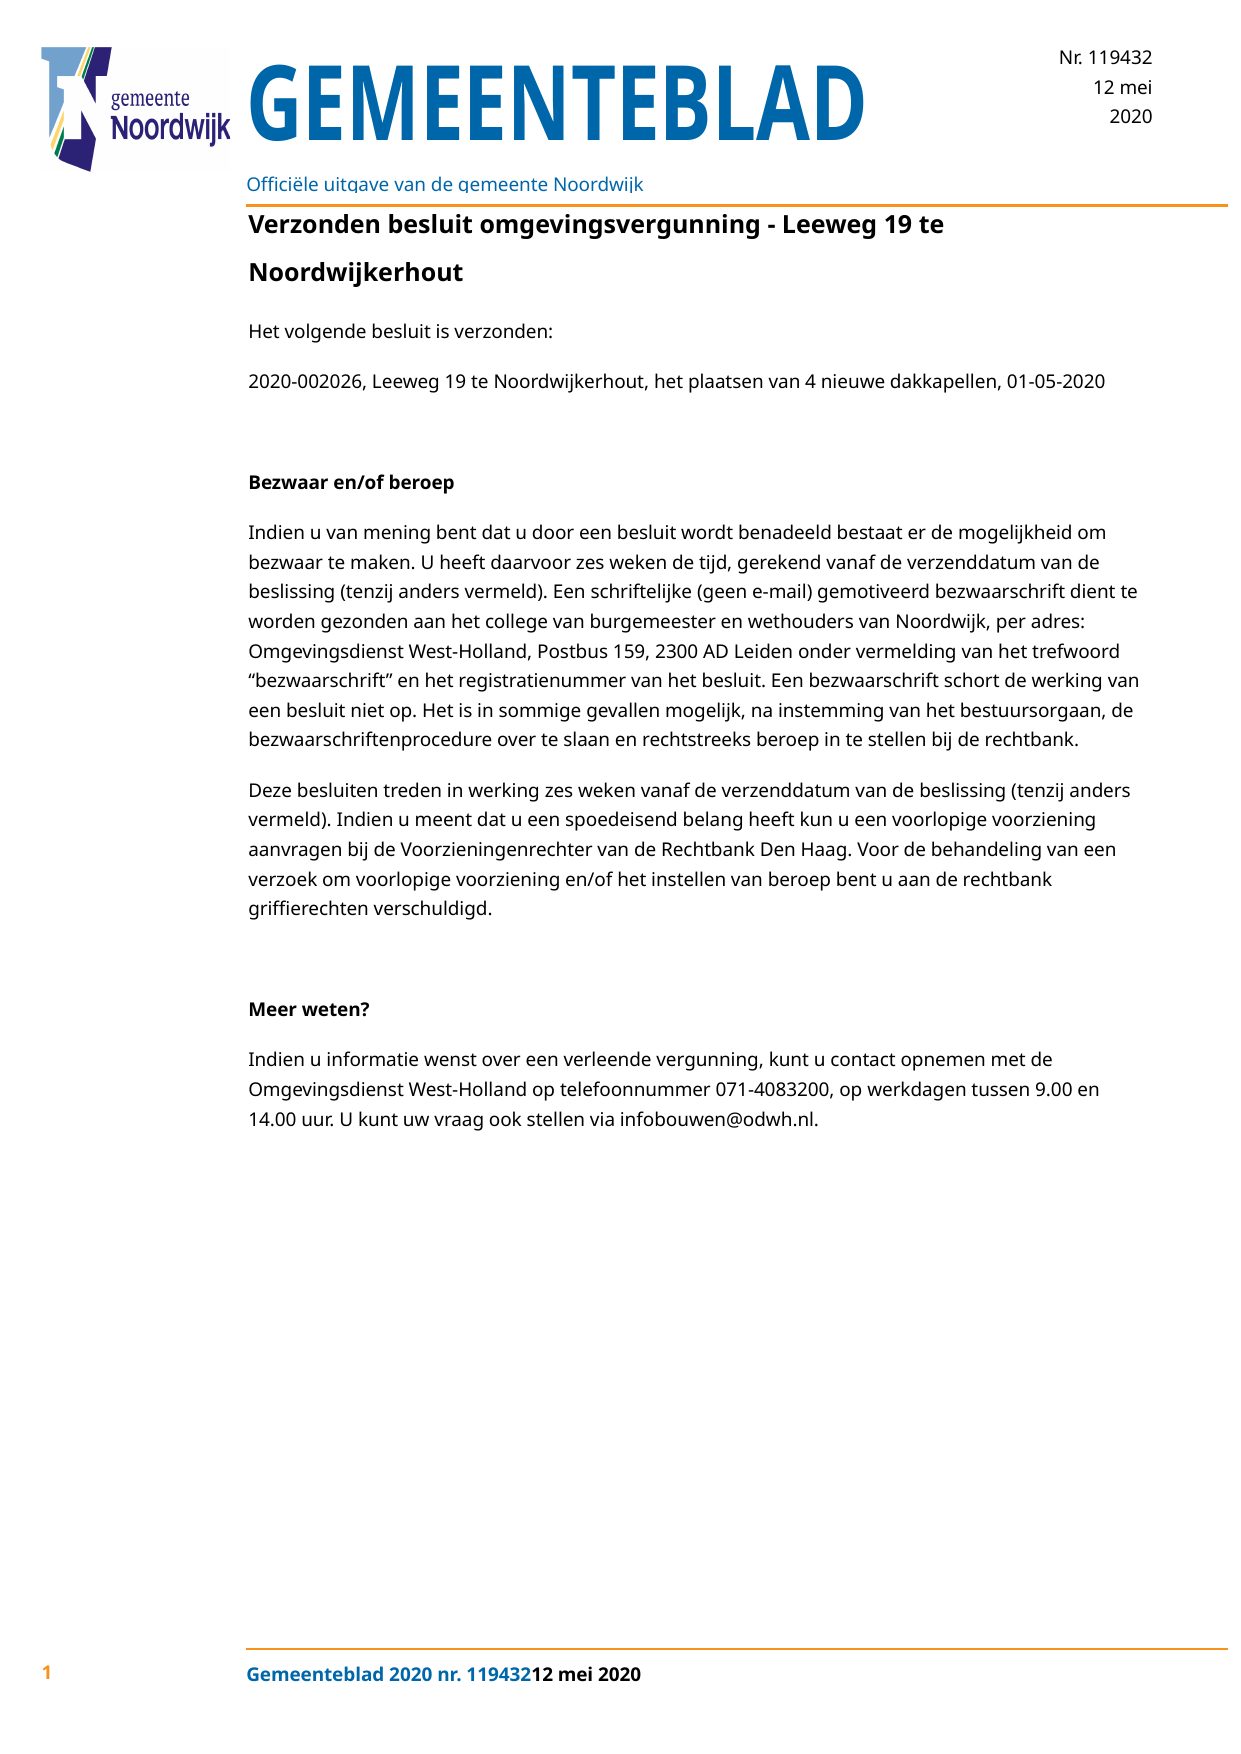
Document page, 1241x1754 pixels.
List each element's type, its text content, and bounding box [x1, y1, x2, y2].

text Meer weten? [248, 996, 1152, 1022]
text Indien u informatie wenst over een verleende vergunning, kunt u contact opnemen met de Omgevingsdienst West-Holland op telefoonnummer 071-4083200, op werkdagen tussen 9.00 en 14.00 uur. U kunt uw vraag ook stellen via infobouwen@odwh.nl. [248, 1047, 1152, 1132]
text Verzonden besluit omgevingsvergunning - Leeweg 19 te Noordwijkerhout [248, 207, 1152, 288]
text Indien u van mening bent dat u door een besluit wordt benadeeld bestaat er de mogelijkheid om bezwaar te maken. U heeft daarvoor zes weken de tijd, gerekend vanaf de verzenddatum van de beslissing (tenzij anders vermeld). Een schriftelijke (geen e-mail) gemotiveerd bezwaarschrift dient te worden gezonden aan het college van burgemeester en wethouders van Noordwijk, per adres: Omgevingsdienst West-Holland, Postbus 159, 2300 AD Leiden onder vermelding van het trefwoord “bezwaarschrift” en het registratienummer van het besluit. Een bezwaarschrift schort de werking van een besluit niet op. Het is in sommige gevallen mogelijk, na instemming van het bestuursorgaan, de bezwaarschriftenprocedure over te slaan en rechtstreeks beroep in te stellen bij de rechtbank. [248, 519, 1152, 752]
picture [41, 47, 231, 172]
text Het volgende besluit is verzonden: [248, 318, 1152, 344]
text Deze besluiten treden in werking zes weken vanaf de verzenddatum van de beslissing (tenzij anders vermeld). Indien u meent dat u een spoedeisend belang heeft kun u een voorlopige voorziening aanvragen bij de Voorzieningenrechter van de Rechtbank Den Haag. Voor de behandeling van een verzoek om voorlopige voorziening en/of het instellen van beroep bent u aan de rechtbank griffierechten verschuldigd. [248, 777, 1152, 921]
text Bezwaar en/of beroep [248, 469, 1152, 495]
text 2020-002026, Leeweg 19 te Noordwijkerhout, het plaatsen van 4 nieuwe dakkapellen, 01-05-2020 [248, 368, 1152, 394]
